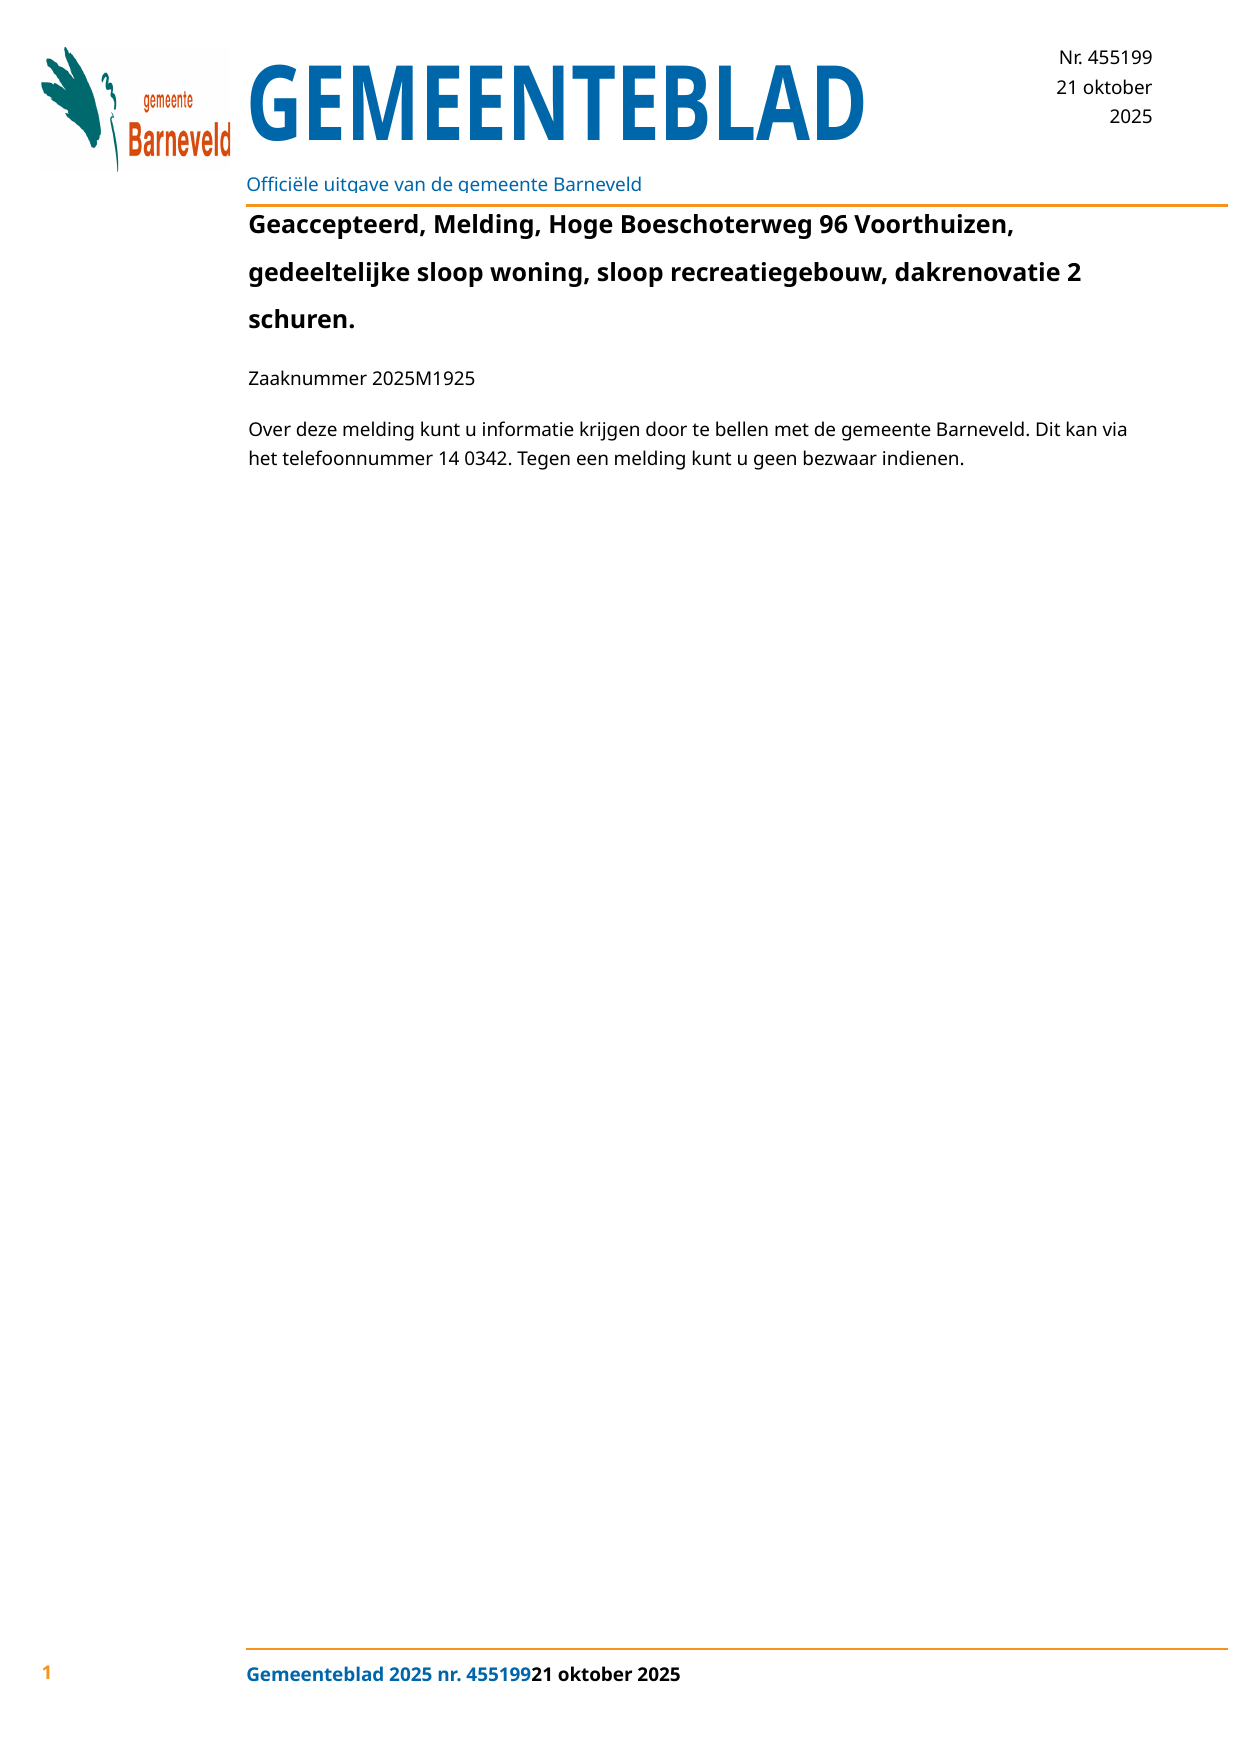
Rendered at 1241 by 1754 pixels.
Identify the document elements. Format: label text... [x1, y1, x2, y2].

text Over deze melding kunt u informatie krijgen door te bellen met de gemeente Barneveld. Dit kan via het telefoonnummer 14 0342. Tegen een melding kunt u geen bezwaar indienen. [248, 416, 1152, 471]
text Geaccepteerd, Melding, Hoge Boeschoterweg 96 Voorthuizen, gedeeltelijke sloop woning, sloop recreatiegebouw, dakrenovatie 2 schuren. [248, 207, 1152, 336]
picture [41, 47, 231, 172]
text Zaaknummer 2025M1925 [248, 366, 1152, 391]
